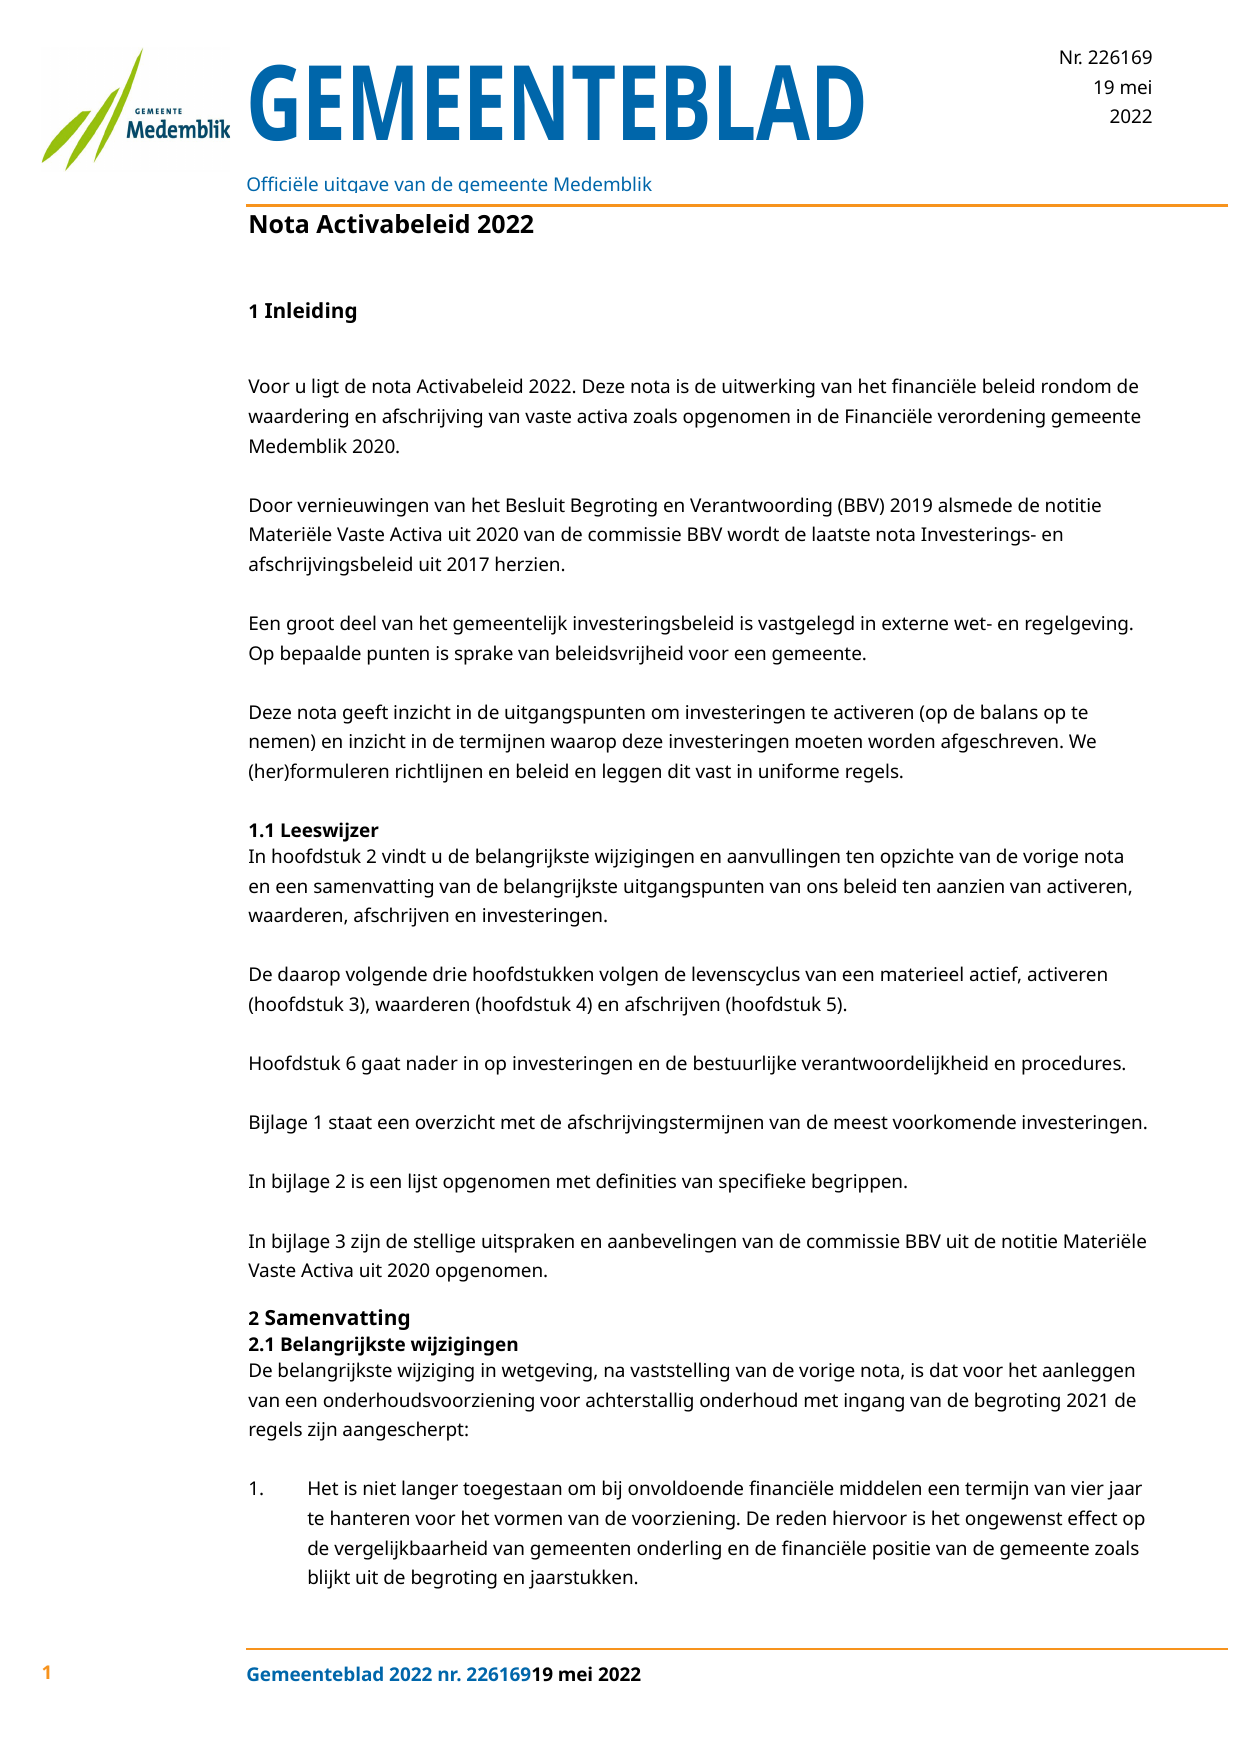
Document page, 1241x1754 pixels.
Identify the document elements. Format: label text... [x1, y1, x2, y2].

text 2 Samenvatting [248, 1303, 1152, 1331]
text Bijlage 1 staat een overzicht met de afschrijvingstermijnen van de meest voorkomende investeringen. [248, 1109, 1152, 1135]
picture [41, 47, 231, 172]
text 1.1 Leeswijzer [248, 817, 1152, 843]
text 1 Inleiding [248, 296, 1152, 324]
text Een groot deel van het gemeentelijk investeringsbeleid is vastgelegd in externe wet- en regelgeving. Op bepaalde punten is sprake van beleidsvrijheid voor een gemeente. [248, 610, 1152, 666]
text Door vernieuwingen van het Besluit Begroting en Verantwoording (BBV) 2019 alsmede de notitie Materiële Vaste Activa uit 2020 van de commissie BBV wordt de laatste nota Investerings- en afschrijvingsbeleid uit 2017 herzien. [248, 492, 1152, 577]
text In bijlage 2 is een lijst opgenomen met definities van specifieke begrippen. [248, 1169, 1152, 1194]
text In bijlage 3 zijn de stellige uitspraken en aanbevelingen van de commissie BBV uit de notitie Materiële Vaste Activa uit 2020 opgenomen. [248, 1228, 1152, 1283]
text Deze nota geeft inzicht in de uitgangspunten om investeringen te activeren (op de balans op te nemen) en inzicht in de termijnen waarop deze investeringen moeten worden afgeschreven. We (her)formuleren richtlijnen en beleid en leggen dit vast in uniforme regels. [248, 699, 1152, 784]
text Voor u ligt de nota Activabeleid 2022. Deze nota is de uitwerking van het financiële beleid rondom de waardering en afschrijving van vaste activa zoals opgenomen in de Financiële verordening gemeente Medemblik 2020. [248, 374, 1152, 459]
text De belangrijkste wijziging in wetgeving, na vaststelling van de vorige nota, is dat voor het aanleggen van een onderhoudsvoorziening voor achterstallig onderhoud met ingang van de begroting 2021 de regels zijn aangescherpt: [248, 1357, 1152, 1442]
text Hoofdstuk 6 gaat nader in op investeringen en de bestuurlijke verantwoordelijkheid en procedures. [248, 1050, 1152, 1076]
text Nota Activabeleid 2022 [248, 207, 1152, 241]
text In hoofdstuk 2 vindt u de belangrijkste wijzigingen en aanvullingen ten opzichte van de vorige nota en een samenvatting van de belangrijkste uitgangspunten van ons beleid ten aanzien van activeren, waarderen, afschrijven en investeringen. [248, 843, 1152, 928]
text 2.1 Belangrijkste wijzigingen [248, 1331, 1152, 1357]
text De daarop volgende drie hoofdstukken volgen de levenscyclus van een materieel actief, activeren (hoofdstuk 3), waarderen (hoofdstuk 4) en afschrijven (hoofdstuk 5). [248, 962, 1152, 1017]
list Het is niet langer toegestaan om bij onvoldoende financiële middelen een termijn van vier jaar te hanteren voor het vormen van de voorziening. De reden hiervoor is het ongewenst effect op de vergelijkbaarheid van gemeenten onderling en de financiële positie van de gemeente zoals blijkt uit de begroting en jaarstukken. [248, 1476, 1152, 1590]
